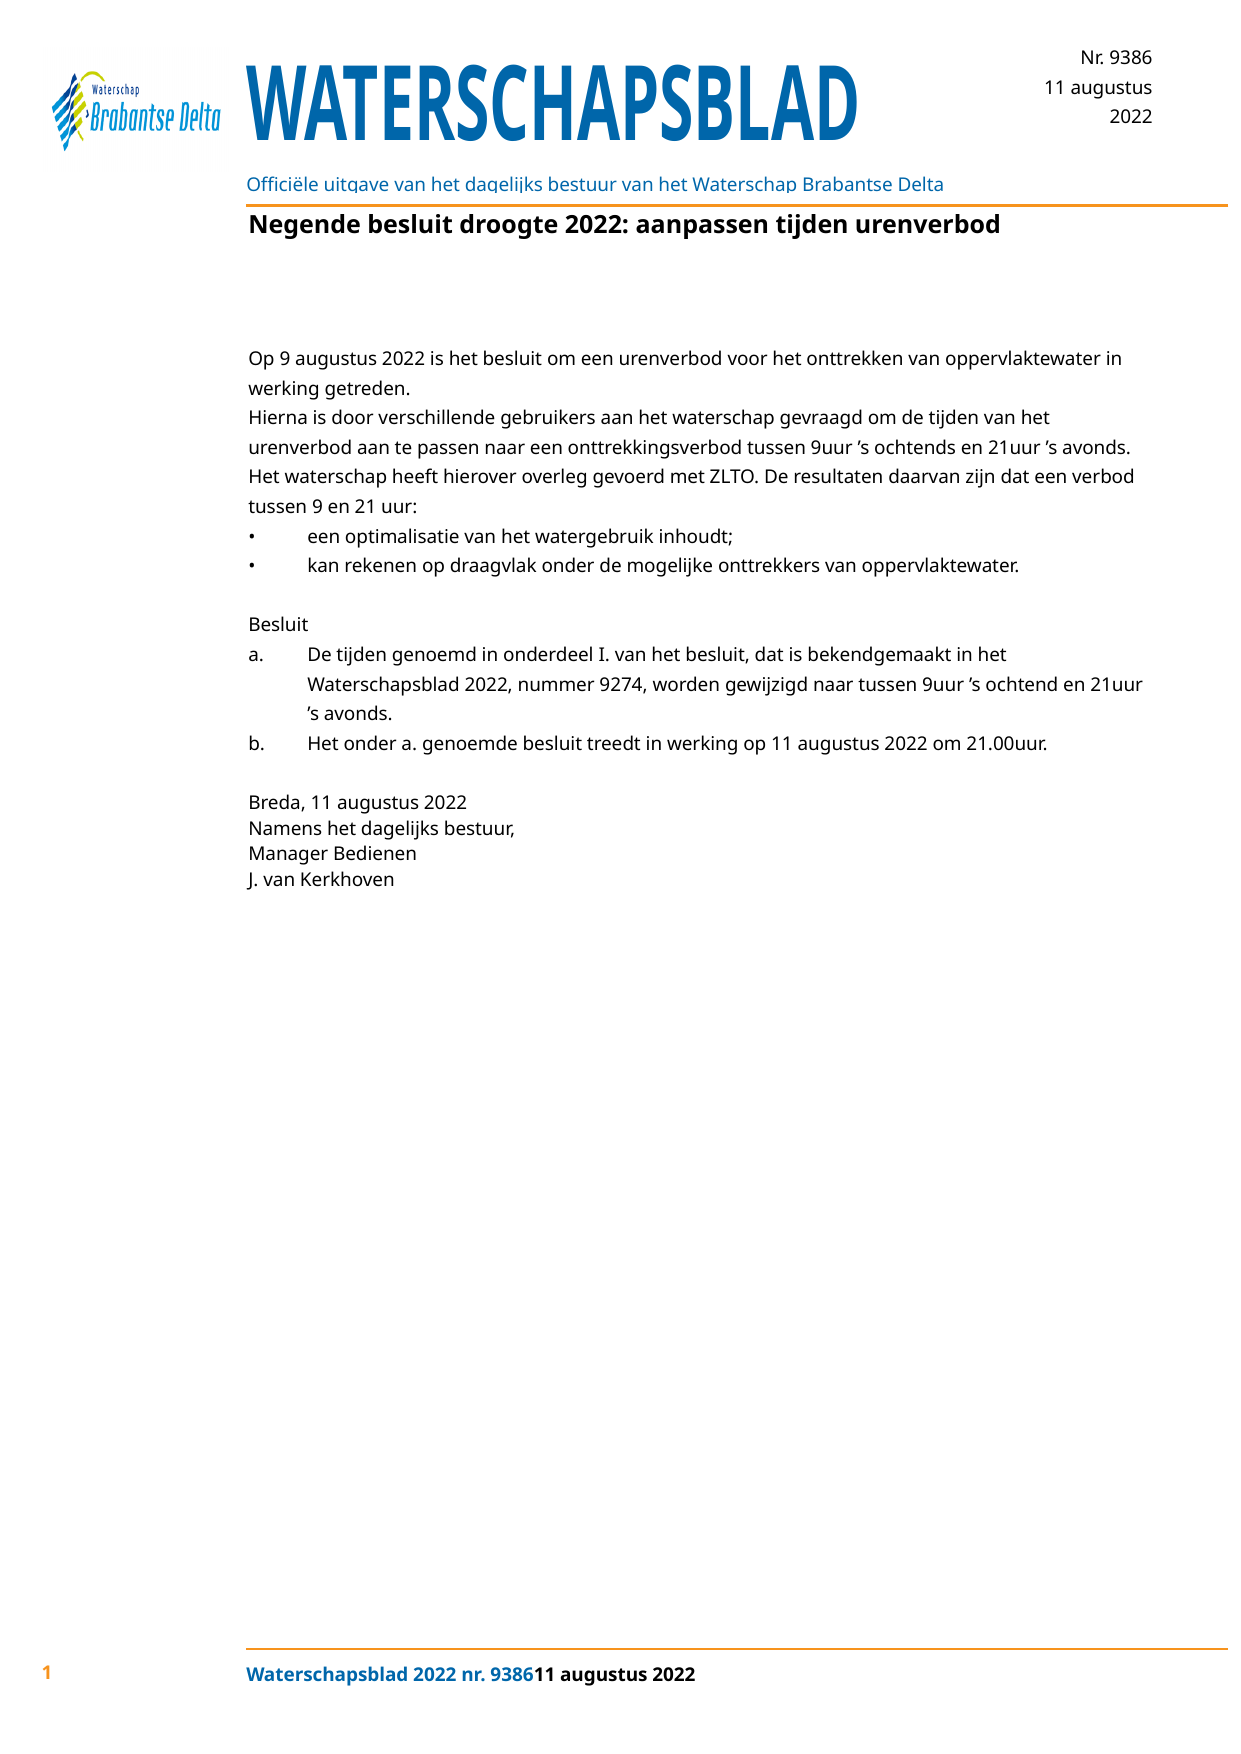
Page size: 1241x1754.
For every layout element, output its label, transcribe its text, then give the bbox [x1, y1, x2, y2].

text Hierna is door verschillende gebruikers aan het waterschap gevraagd om de tijden van het urenverbod aan te passen naar een onttrekkingsverbod tussen 9uur ’s ochtends en 21uur ’s avonds. [248, 404, 1152, 460]
list kan rekenen op draagvlak onder de mogelijke onttrekkers van oppervlaktewater. [248, 552, 1152, 578]
picture [41, 47, 231, 172]
text Namens het dagelijks bestuur, [248, 815, 1152, 841]
text Op 9 augustus 2022 is het besluit om een urenverbod voor het onttrekken van oppervlaktewater in werking getreden. [248, 345, 1152, 401]
text J. van Kerkhoven [248, 866, 1152, 892]
list De tijden genoemd in onderdeel I. van het besluit, dat is bekendgemaakt in het Waterschapsblad 2022, nummer 9274, worden gewijzigd naar tussen 9uur ’s ochtend en 21uur ’s avonds. [248, 641, 1152, 726]
text Besluit [248, 612, 1152, 637]
text Manager Bedienen [248, 841, 1152, 866]
list een optimalisatie van het watergebruik inhoudt; [248, 523, 1152, 548]
text Het waterschap heeft hierover overleg gevoerd met ZLTO. De resultaten daarvan zijn dat een verbod tussen 9 en 21 uur: [248, 464, 1152, 519]
list Het onder a. genoemde besluit treedt in werking op 11 augustus 2022 om 21.00uur. [248, 730, 1152, 756]
text Breda, 11 augustus 2022 [248, 789, 1152, 815]
text Negende besluit droogte 2022: aanpassen tijden urenverbod [248, 207, 1152, 241]
